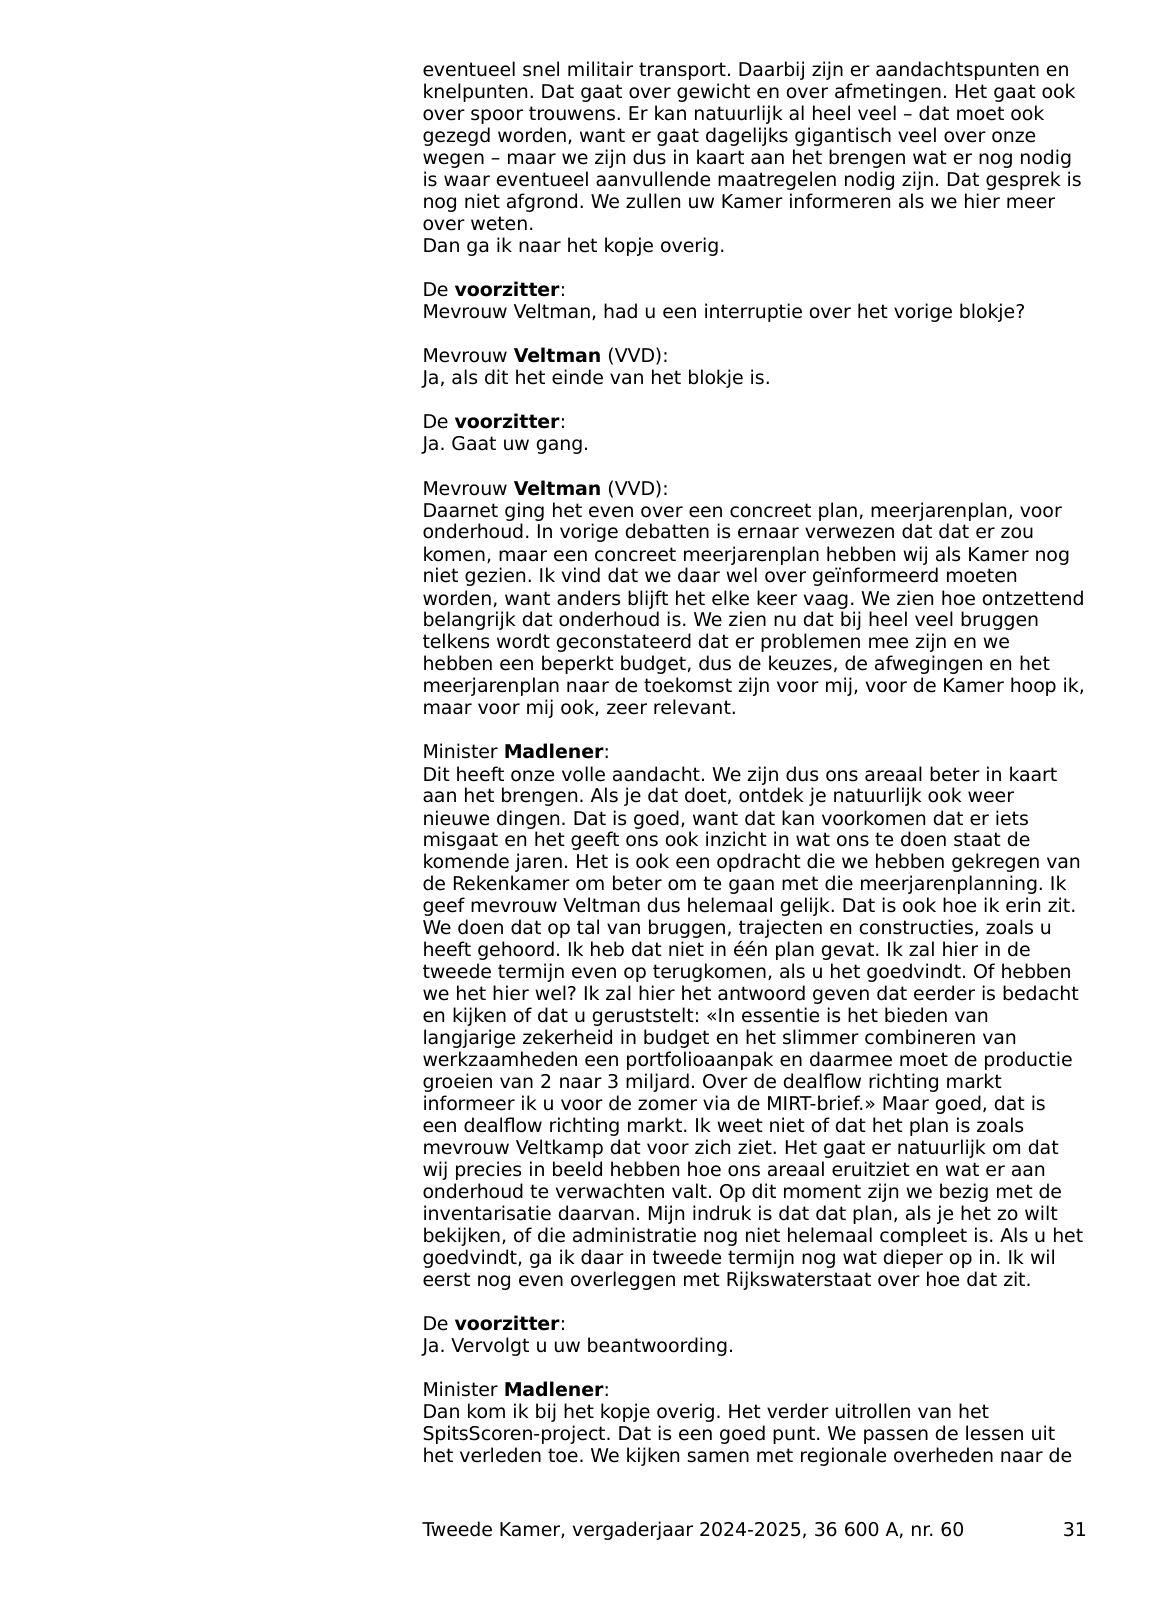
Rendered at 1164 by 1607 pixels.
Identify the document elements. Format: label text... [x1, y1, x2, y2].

text Ja. Gaat uw gang. [422, 433, 1087, 455]
text Dit heeft onze volle aandacht. We zijn dus ons areaal beter in kaart aan het brengen. Als je dat doet, ontdek je natuurlijk ook weer nieuwe dingen. Dat is goed, want dat kan voorkomen dat er iets misgaat en het geeft ons ook inzicht in wat ons te doen staat de komende jaren. Het is ook een opdracht die we hebben gekregen van de Rekenkamer om beter om te gaan met die meerjarenplanning. Ik geef mevrouw Veltman dus helemaal gelijk. Dat is ook hoe ik erin zit. We doen dat op tal van bruggen, trajecten en constructies, zoals u heeft gehoord. Ik heb dat niet in één plan gevat. Ik zal hier in de tweede termijn even op terugkomen, als u het goedvindt. Of hebben we het hier wel? Ik zal hier het antwoord geven dat eerder is bedacht en kijken of dat u geruststelt: «In essentie is het bieden van langjarige zekerheid in budget en het slimmer combineren van werkzaamheden een portfolioaanpak en daarmee moet de productie groeien van 2 naar 3 miljard. Over de dealflow richting markt informeer ik u voor de zomer via de MIRT-brief.» Maar goed, dat is een dealflow richting markt. Ik weet niet of dat het plan is zoals mevrouw Veltkamp dat voor zich ziet. Het gaat er natuurlijk om dat wij precies in beeld hebben hoe ons areaal eruitziet en wat er aan onderhoud te verwachten valt. Op dit moment zijn we bezig met de inventarisatie daarvan. Mijn indruk is dat dat plan, als je het zo wilt bekijken, of die administratie nog niet helemaal compleet is. Als u het goedvindt, ga ik daar in tweede termijn nog wat dieper op in. Ik wil eerst nog even overleggen met Rijkswaterstaat over hoe dat zit. [422, 763, 1087, 1291]
text Mevrouw Veltman (VVD): [422, 345, 1087, 367]
text Daarnet ging het even over een concreet plan, meerjarenplan, voor onderhoud. In vorige debatten is ernaar verwezen dat dat er zou komen, maar een concreet meerjarenplan hebben wij als Kamer nog niet gezien. Ik vind dat we daar wel over geïnformeerd moeten worden, want anders blijft het elke keer vaag. We zien hoe ontzettend belangrijk dat onderhoud is. We zien nu dat bij heel veel bruggen telkens wordt geconstateerd dat er problemen mee zijn en we hebben een beperkt budget, dus de keuzes, de afwegingen en het meerjarenplan naar de toekomst zijn voor mij, voor de Kamer hoop ik, maar voor mij ook, zeer relevant. [422, 499, 1087, 719]
text Dan kom ik bij het kopje overig. Het verder uitrollen van het SpitsScoren-project. Dat is een goed punt. We passen de lessen uit het verleden toe. We kijken samen met regionale overheden naar de [422, 1401, 1087, 1467]
text Mevrouw Veltman (VVD): [422, 477, 1087, 499]
text Ja. Vervolgt u uw beantwoording. [422, 1335, 1087, 1357]
text De voorzitter: [422, 279, 1087, 301]
text Minister Madlener: [422, 741, 1087, 763]
text Ja, als dit het einde van het blokje is. [422, 367, 1087, 389]
text De voorzitter: [422, 411, 1087, 433]
text Minister Madlener: [422, 1379, 1087, 1401]
text Dan ga ik naar het kopje overig. [422, 235, 1087, 257]
text Mevrouw Veltman, had u een interruptie over het vorige blokje? [422, 301, 1087, 323]
text De voorzitter: [422, 1313, 1087, 1335]
text eventueel snel militair transport. Daarbij zijn er aandachtspunten en knelpunten. Dat gaat over gewicht en over afmetingen. Het gaat ook over spoor trouwens. Er kan natuurlijk al heel veel – dat moet ook gezegd worden, want er gaat dagelijks gigantisch veel over onze wegen – maar we zijn dus in kaart aan het brengen wat er nog nodig is waar eventueel aanvullende maatregelen nodig zijn. Dat gesprek is nog niet afgrond. We zullen uw Kamer informeren als we hier meer over weten. [422, 59, 1087, 235]
